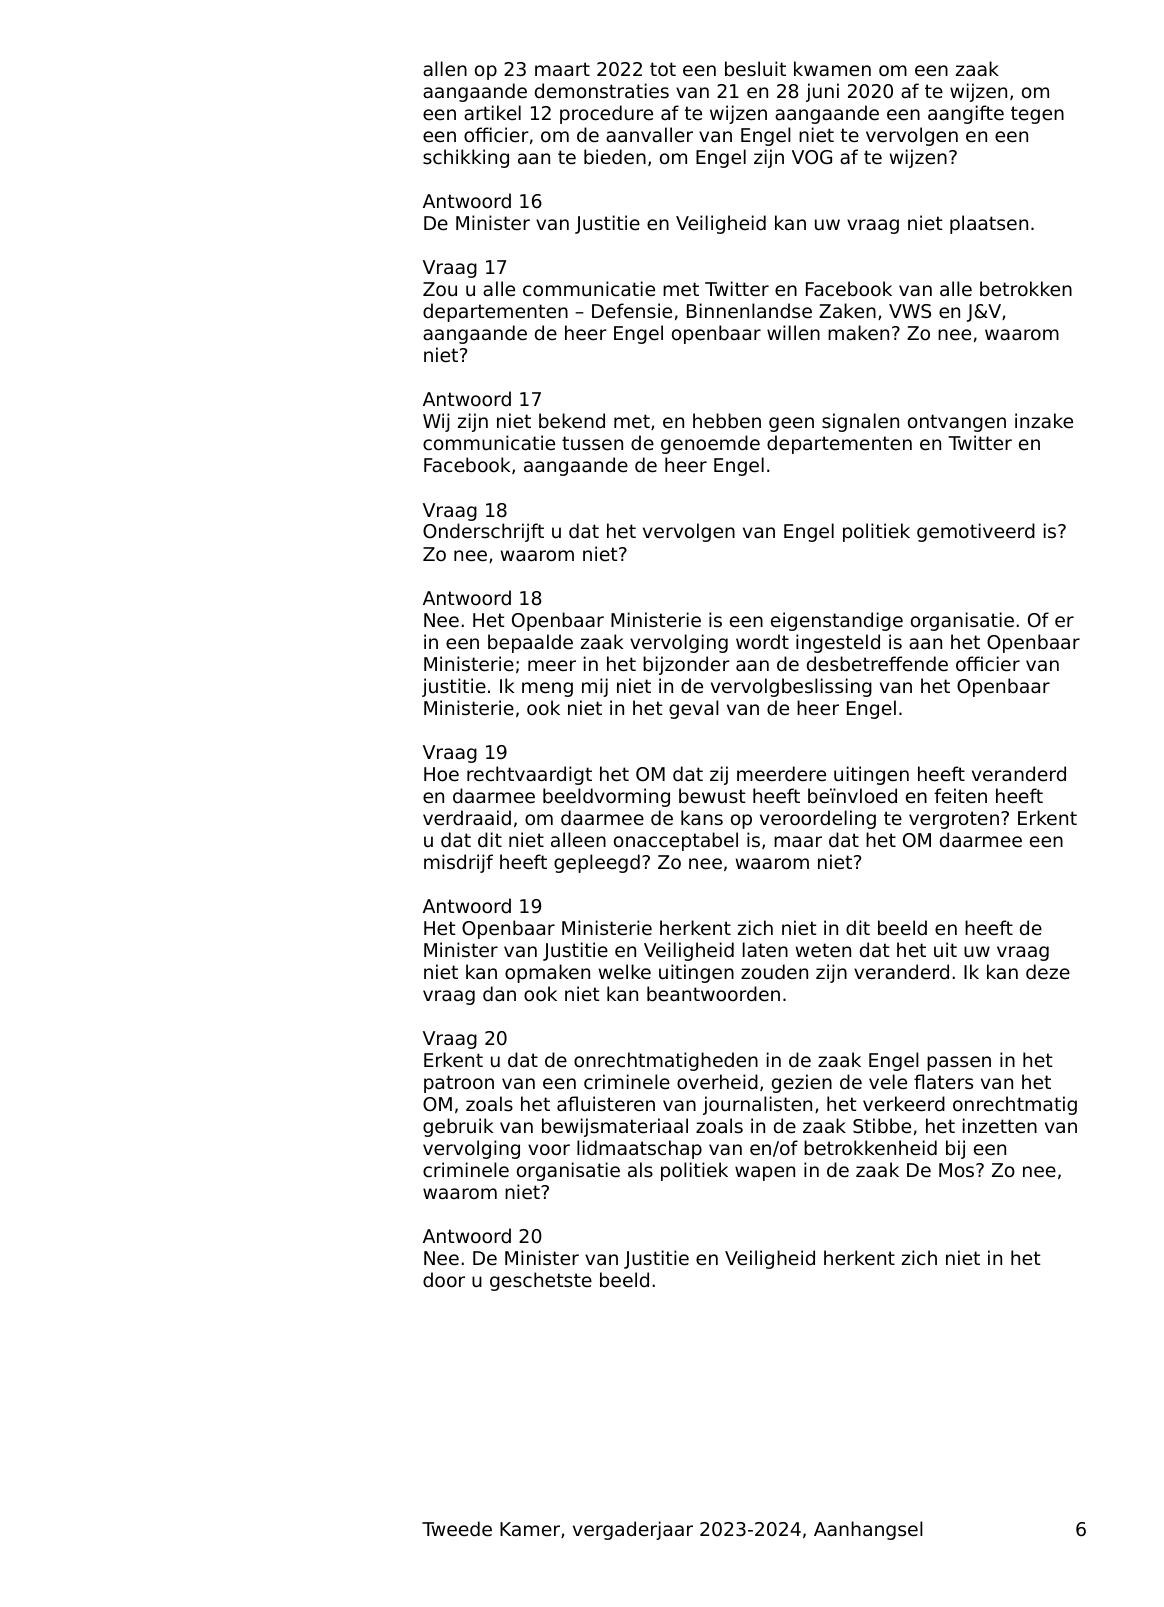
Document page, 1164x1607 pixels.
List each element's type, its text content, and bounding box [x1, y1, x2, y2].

text Vraag 17 [422, 257, 1087, 279]
text Vraag 18 [422, 499, 1087, 521]
text Wij zijn niet bekend met, en hebben geen signalen ontvangen inzake communicatie tussen de genoemde departementen en Twitter en Facebook, aangaande de heer Engel. [422, 411, 1087, 477]
text Nee. Het Openbaar Ministerie is een eigenstandige organisatie. Of er in een bepaalde zaak vervolging wordt ingesteld is aan het Openbaar Ministerie; meer in het bijzonder aan de desbetreffende officier van justitie. Ik meng mij niet in de vervolgbeslissing van het Openbaar Ministerie, ook niet in het geval van de heer Engel. [422, 609, 1087, 719]
text Antwoord 18 [422, 588, 1087, 609]
text Vraag 20 [422, 1028, 1087, 1050]
text Zou u alle communicatie met Twitter en Facebook van alle betrokken departementen – Defensie, Binnenlandse Zaken, VWS en J&V, aangaande de heer Engel openbaar willen maken? Zo nee, waarom niet? [422, 279, 1087, 367]
text De Minister van Justitie en Veiligheid kan uw vraag niet plaatsen. [422, 213, 1087, 235]
text Nee. De Minister van Justitie en Veiligheid herkent zich niet in het door u geschetste beeld. [422, 1248, 1087, 1292]
text Het Openbaar Ministerie herkent zich niet in dit beeld en heeft de Minister van Justitie en Veiligheid laten weten dat het uit uw vraag niet kan opmaken welke uitingen zouden zijn veranderd. Ik kan deze vraag dan ook niet kan beantwoorden. [422, 918, 1087, 1006]
text Antwoord 17 [422, 389, 1087, 411]
text Antwoord 16 [422, 191, 1087, 213]
text Hoe rechtvaardigt het OM dat zij meerdere uitingen heeft veranderd en daarmee beeldvorming bewust heeft beïnvloed en feiten heeft verdraaid, om daarmee de kans op veroordeling te vergroten? Erkent u dat dit niet alleen onacceptabel is, maar dat het OM daarmee een misdrijf heeft gepleegd? Zo nee, waarom niet? [422, 764, 1087, 873]
text Onderschrijft u dat het vervolgen van Engel politiek gemotiveerd is? Zo nee, waarom niet? [422, 521, 1087, 565]
text Erkent u dat de onrechtmatigheden in de zaak Engel passen in het patroon van een criminele overheid, gezien de vele flaters van het OM, zoals het afluisteren van journalisten, het verkeerd onrechtmatig gebruik van bewijsmateriaal zoals in de zaak Stibbe, het inzetten van vervolging voor lidmaatschap van en/of betrokkenheid bij een criminele organisatie als politiek wapen in de zaak De Mos? Zo nee, waarom niet? [422, 1050, 1087, 1204]
text Antwoord 20 [422, 1226, 1087, 1248]
text allen op 23 maart 2022 tot een besluit kwamen om een zaak aangaande demonstraties van 21 en 28 juni 2020 af te wijzen, om een artikel 12 procedure af te wijzen aangaande een aangifte tegen een officier, om de aanvaller van Engel niet te vervolgen en een schikking aan te bieden, om Engel zijn VOG af te wijzen? [422, 59, 1087, 169]
text Antwoord 19 [422, 896, 1087, 918]
text Vraag 19 [422, 742, 1087, 764]
